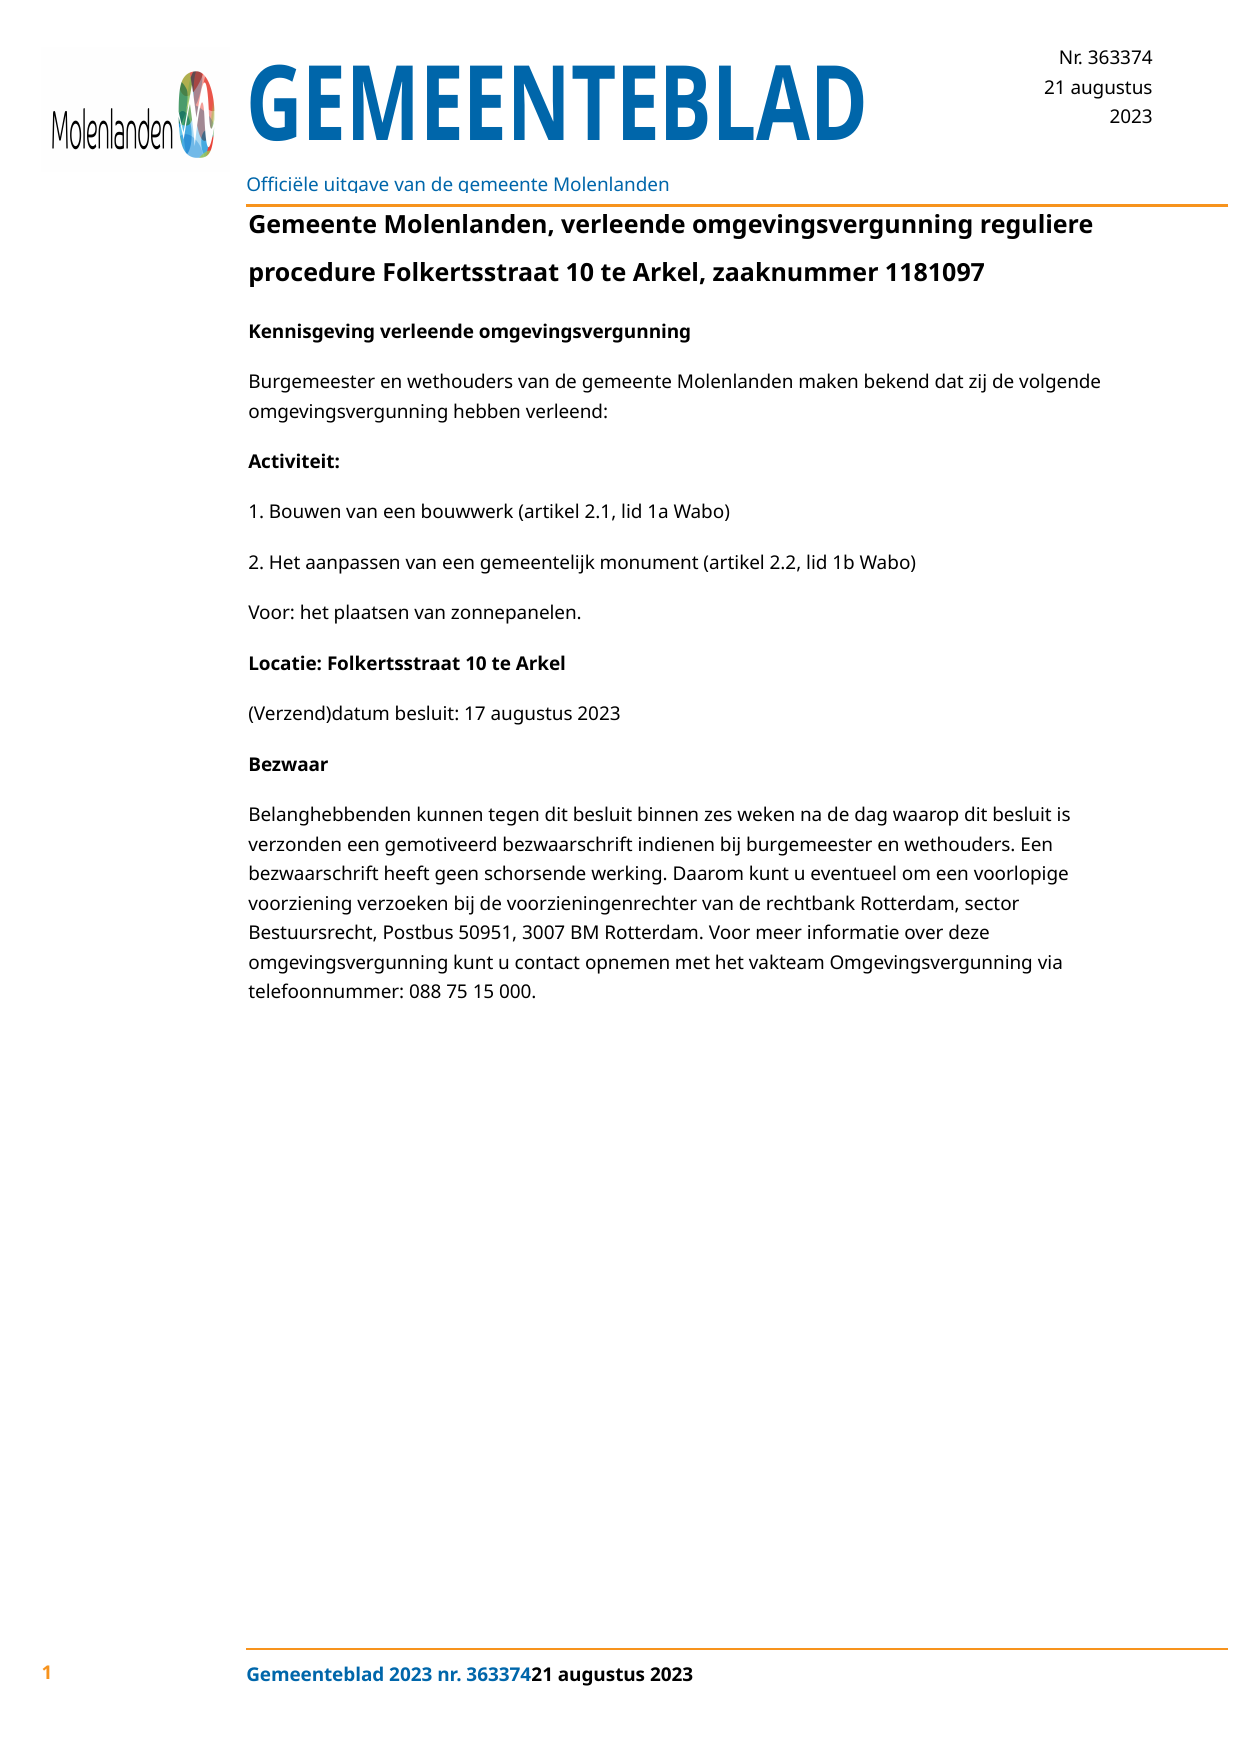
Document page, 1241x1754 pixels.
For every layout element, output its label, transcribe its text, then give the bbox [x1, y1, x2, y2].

text 1. Bouwen van een bouwwerk (artikel 2.1, lid 1a Wabo) [248, 499, 1152, 524]
text Burgemeester en wethouders van de gemeente Molenlanden maken bekend dat zij de volgende omgevingsvergunning hebben verleend: [248, 368, 1152, 424]
text 2. Het aanpassen van een gemeentelijk monument (artikel 2.2, lid 1b Wabo) [248, 549, 1152, 575]
text Gemeente Molenlanden, verleende omgevingsvergunning reguliere procedure Folkertsstraat 10 te Arkel, zaaknummer 1181097 [248, 207, 1152, 288]
text Bezwaar [248, 751, 1152, 777]
text Voor: het plaatsen van zonnepanelen. [248, 599, 1152, 625]
text Kennisgeving verleende omgevingsvergunning [248, 318, 1152, 344]
picture [41, 47, 231, 172]
text Activiteit: [248, 448, 1152, 474]
text (Verzend)datum besluit: 17 augustus 2023 [248, 700, 1152, 726]
text Belanghebbenden kunnen tegen dit besluit binnen zes weken na de dag waarop dit besluit is verzonden een gemotiveerd bezwaarschrift indienen bij burgemeester en wethouders. Een bezwaarschrift heeft geen schorsende werking. Daarom kunt u eventueel om een voorlopige voorziening verzoeken bij de voorzieningenrechter van de rechtbank Rotterdam, sector Bestuursrecht, Postbus 50951, 3007 BM Rotterdam. Voor meer informatie over deze omgevingsvergunning kunt u contact opnemen met het vakteam Omgevingsvergunning via telefoonnummer: 088 75 15 000. [248, 801, 1152, 1004]
text Locatie: Folkertsstraat 10 te Arkel [248, 650, 1152, 676]
